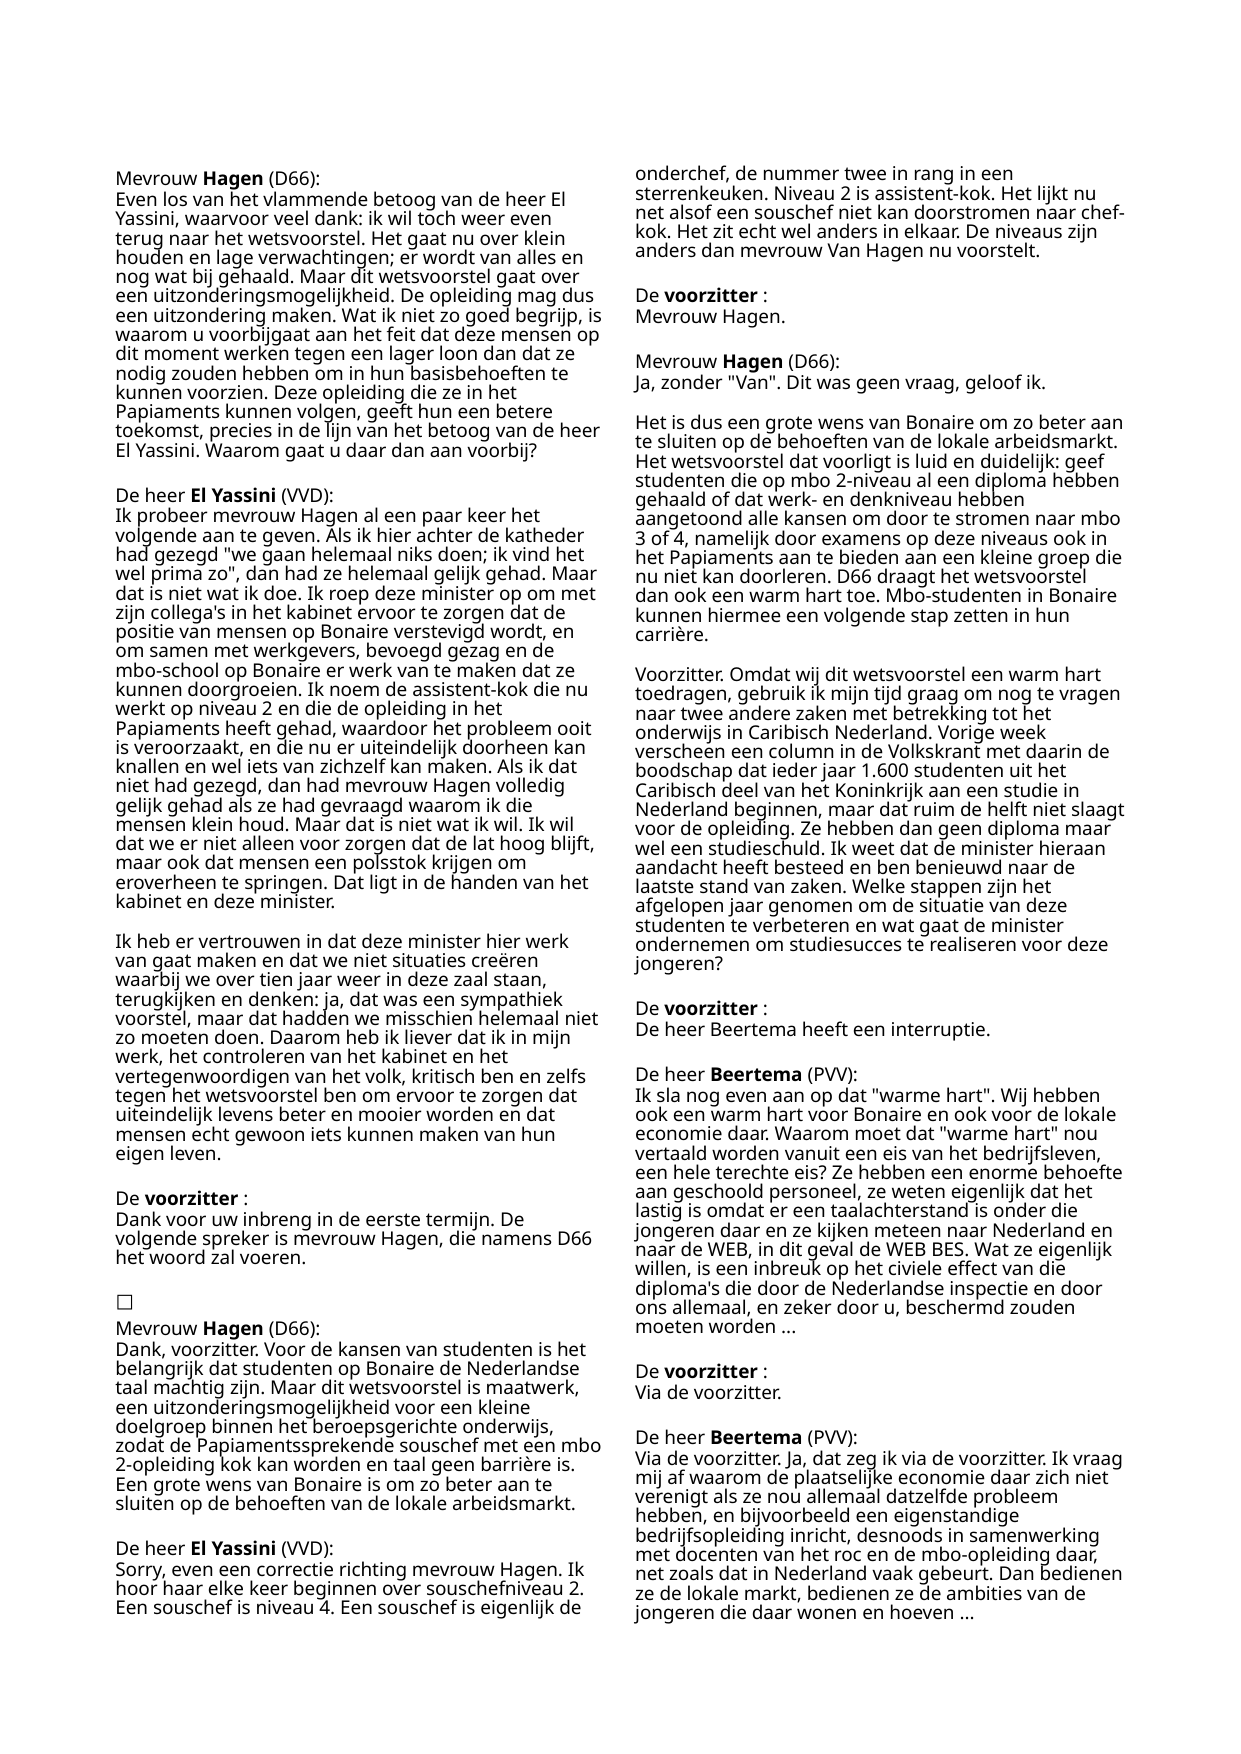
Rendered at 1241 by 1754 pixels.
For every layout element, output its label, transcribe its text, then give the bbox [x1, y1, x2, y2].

text Via de voorzitter. Ja, dat zeg ik via de voorzitter. Ik vraag mij af waarom de plaatselijke economie daar zich niet verenigt als ze nou allemaal datzelfde probleem hebben, en bijvoorbeeld een eigenstandige bedrijfsopleiding inricht, desnoods in samenwerking met docenten van het roc en de mbo-opleiding daar, net zoals dat in Nederland vaak gebeurt. Dan bedienen ze de lokale markt, bedienen ze de ambities van de jongeren die daar wonen en hoeven ... [635, 1450, 1125, 1623]
text Dank voor uw inbreng in de eerste termijn. De volgende spreker is mevrouw Hagen, die namens D66 het woord zal voeren. [115, 1211, 605, 1268]
text onderchef, de nummer twee in rang in een sterrenkeuken. Niveau 2 is assistent-kok. Het lijkt nu net alsof een souschef niet kan doorstromen naar chef-kok. Het zit echt wel anders in elkaar. De niveaus zijn anders dan mevrouw Van Hagen nu voorstelt. [635, 165, 1125, 262]
text Ik probeer mevrouw Hagen al een paar keer het volgende aan te geven. Als ik hier achter de katheder had gezegd "we gaan helemaal niks doen; ik vind het wel prima zo", dan had ze helemaal gelijk gehad. Maar dat is niet wat ik doe. Ik roep deze minister op om met zijn collega's in het kabinet ervoor te zorgen dat de positie van mensen op Bonaire verstevigd wordt, en om samen met werkgevers, bevoegd gezag en de mbo-school op Bonaire er werk van te maken dat ze kunnen doorgroeien. Ik noem de assistent-kok die nu werkt op niveau 2 en die de opleiding in het Papiaments heeft gehad, waardoor het probleem ooit is veroorzaakt, en die nu er uiteindelijk doorheen kan knallen en wel iets van zichzelf kan maken. Als ik dat niet had gezegd, dan had mevrouw Hagen volledig gelijk gehad als ze had gevraagd waarom ik die mensen klein houd. Maar dat is niet wat ik wil. Ik wil dat we er niet alleen voor zorgen dat de lat hoog blijft, maar ook dat mensen een polsstok krijgen om eroverheen te springen. Dat ligt in de handen van het kabinet en deze minister. [115, 507, 605, 912]
text Dank, voorzitter. Voor de kansen van studenten is het belangrijk dat studenten op Bonaire de Nederlandse taal machtig zijn. Maar dit wetsvoorstel is maatwerk, een uitzonderingsmogelijkheid voor een kleine doelgroep binnen het beroepsgerichte onderwijs, zodat de Papiamentssprekende souschef met een mbo 2-opleiding kok kan worden en taal geen barrière is. Een grote wens van Bonaire is om zo beter aan te sluiten op de behoeften van de lokale arbeidsmarkt. [115, 1341, 605, 1514]
text Ik sla nog even aan op dat "warme hart". Wij hebben ook een warm hart voor Bonaire en ook voor de lokale economie daar. Waarom moet dat "warme hart" nou vertaald worden vanuit een eis van het bedrijfsleven, een hele terechte eis? Ze hebben een enorme behoefte aan geschoold personeel, ze weten eigenlijk dat het lastig is omdat er een taalachterstand is onder die jongeren daar en ze kijken meteen naar Nederland en naar de WEB, in dit geval de WEB BES. Wat ze eigenlijk willen, is een inbreuk op het civiele effect van die diploma's die door de Nederlandse inspectie en door ons allemaal, en zeker door u, beschermd zouden moeten worden ... [635, 1087, 1125, 1337]
text Mevrouw Hagen (D66): [115, 1315, 605, 1341]
text Via de voorzitter. [635, 1384, 1125, 1403]
text De voorzitter : [635, 282, 1125, 308]
text ⬜ [115, 1289, 605, 1315]
text De voorzitter : [635, 1358, 1125, 1384]
text Sorry, even een correctie richting mevrouw Hagen. Ik hoor haar elke keer beginnen over souschefniveau 2. Een souschef is niveau 4. Een souschef is eigenlijk de [115, 1561, 605, 1619]
text De heer El Yassini (VVD): [115, 482, 605, 507]
text De heer Beertema (PVV): [635, 1424, 1125, 1450]
text De voorzitter : [115, 1185, 605, 1211]
text Ja, zonder "Van". Dit was geen vraag, geloof ik. [635, 374, 1125, 393]
text Mevrouw Hagen (D66): [635, 348, 1125, 374]
text De voorzitter : [635, 995, 1125, 1021]
text Even los van het vlammende betoog van de heer El Yassini, waarvoor veel dank: ik wil toch weer even terug naar het wetsvoorstel. Het gaat nu over klein houden en lage verwachtingen; er wordt van alles en nog wat bij gehaald. Maar dit wetsvoorstel gaat over een uitzonderingsmogelijkheid. De opleiding mag dus een uitzondering maken. Wat ik niet zo goed begrijp, is waarom u voorbijgaat aan het feit dat deze mensen op dit moment werken tegen een lager loon dan dat ze nodig zouden hebben om in hun basisbehoeften te kunnen voorzien. Deze opleiding die ze in het Papiaments kunnen volgen, geeft hun een betere toekomst, precies in de lijn van het betoog van de heer El Yassini. Waarom gaat u daar dan aan voorbij? [115, 191, 605, 461]
text Het is dus een grote wens van Bonaire om zo beter aan te sluiten op de behoeften van de lokale arbeidsmarkt. Het wetsvoorstel dat voorligt is luid en duidelijk: geef studenten die op mbo 2-niveau al een diploma hebben gehaald of dat werk- en denkniveau hebben aangetoond alle kansen om door te stromen naar mbo 3 of 4, namelijk door examens op deze niveaus ook in het Papiaments aan te bieden aan een kleine groep die nu niet kan doorleren. D66 draagt het wetsvoorstel dan ook een warm hart toe. Mbo-studenten in Bonaire kunnen hiermee een volgende stap zetten in hun carrière. [635, 414, 1125, 645]
text Mevrouw Hagen (D66): [115, 165, 605, 191]
text Mevrouw Hagen. [635, 308, 1125, 327]
text De heer Beertema (PVV): [635, 1061, 1125, 1087]
text De heer Beertema heeft een interruptie. [635, 1021, 1125, 1040]
text Voorzitter. Omdat wij dit wetsvoorstel een warm hart toedragen, gebruik ik mijn tijd graag om nog te vragen naar twee andere zaken met betrekking tot het onderwijs in Caribisch Nederland. Vorige week verscheen een column in de Volkskrant met daarin de boodschap dat ieder jaar 1.600 studenten uit het Caribisch deel van het Koninkrijk aan een studie in Nederland beginnen, maar dat ruim de helft niet slaagt voor de opleiding. Ze hebben dan geen diploma maar wel een studieschuld. Ik weet dat de minister hieraan aandacht heeft besteed en ben benieuwd naar de laatste stand van zaken. Welke stappen zijn het afgelopen jaar genomen om de situatie van deze studenten te verbeteren en wat gaat de minister ondernemen om studiesucces te realiseren voor deze jongeren? [635, 666, 1125, 974]
text De heer El Yassini (VVD): [115, 1535, 605, 1561]
text Ik heb er vertrouwen in dat deze minister hier werk van gaat maken en dat we niet situaties creëren waarbij we over tien jaar weer in deze zaal staan, terugkijken en denken: ja, dat was een sympathiek voorstel, maar dat hadden we misschien helemaal niet zo moeten doen. Daarom heb ik liever dat ik in mijn werk, het controleren van het kabinet en het vertegenwoordigen van het volk, kritisch ben en zelfs tegen het wetsvoorstel ben om ervoor te zorgen dat uiteindelijk levens beter en mooier worden en dat mensen echt gewoon iets kunnen maken van hun eigen leven. [115, 933, 605, 1164]
